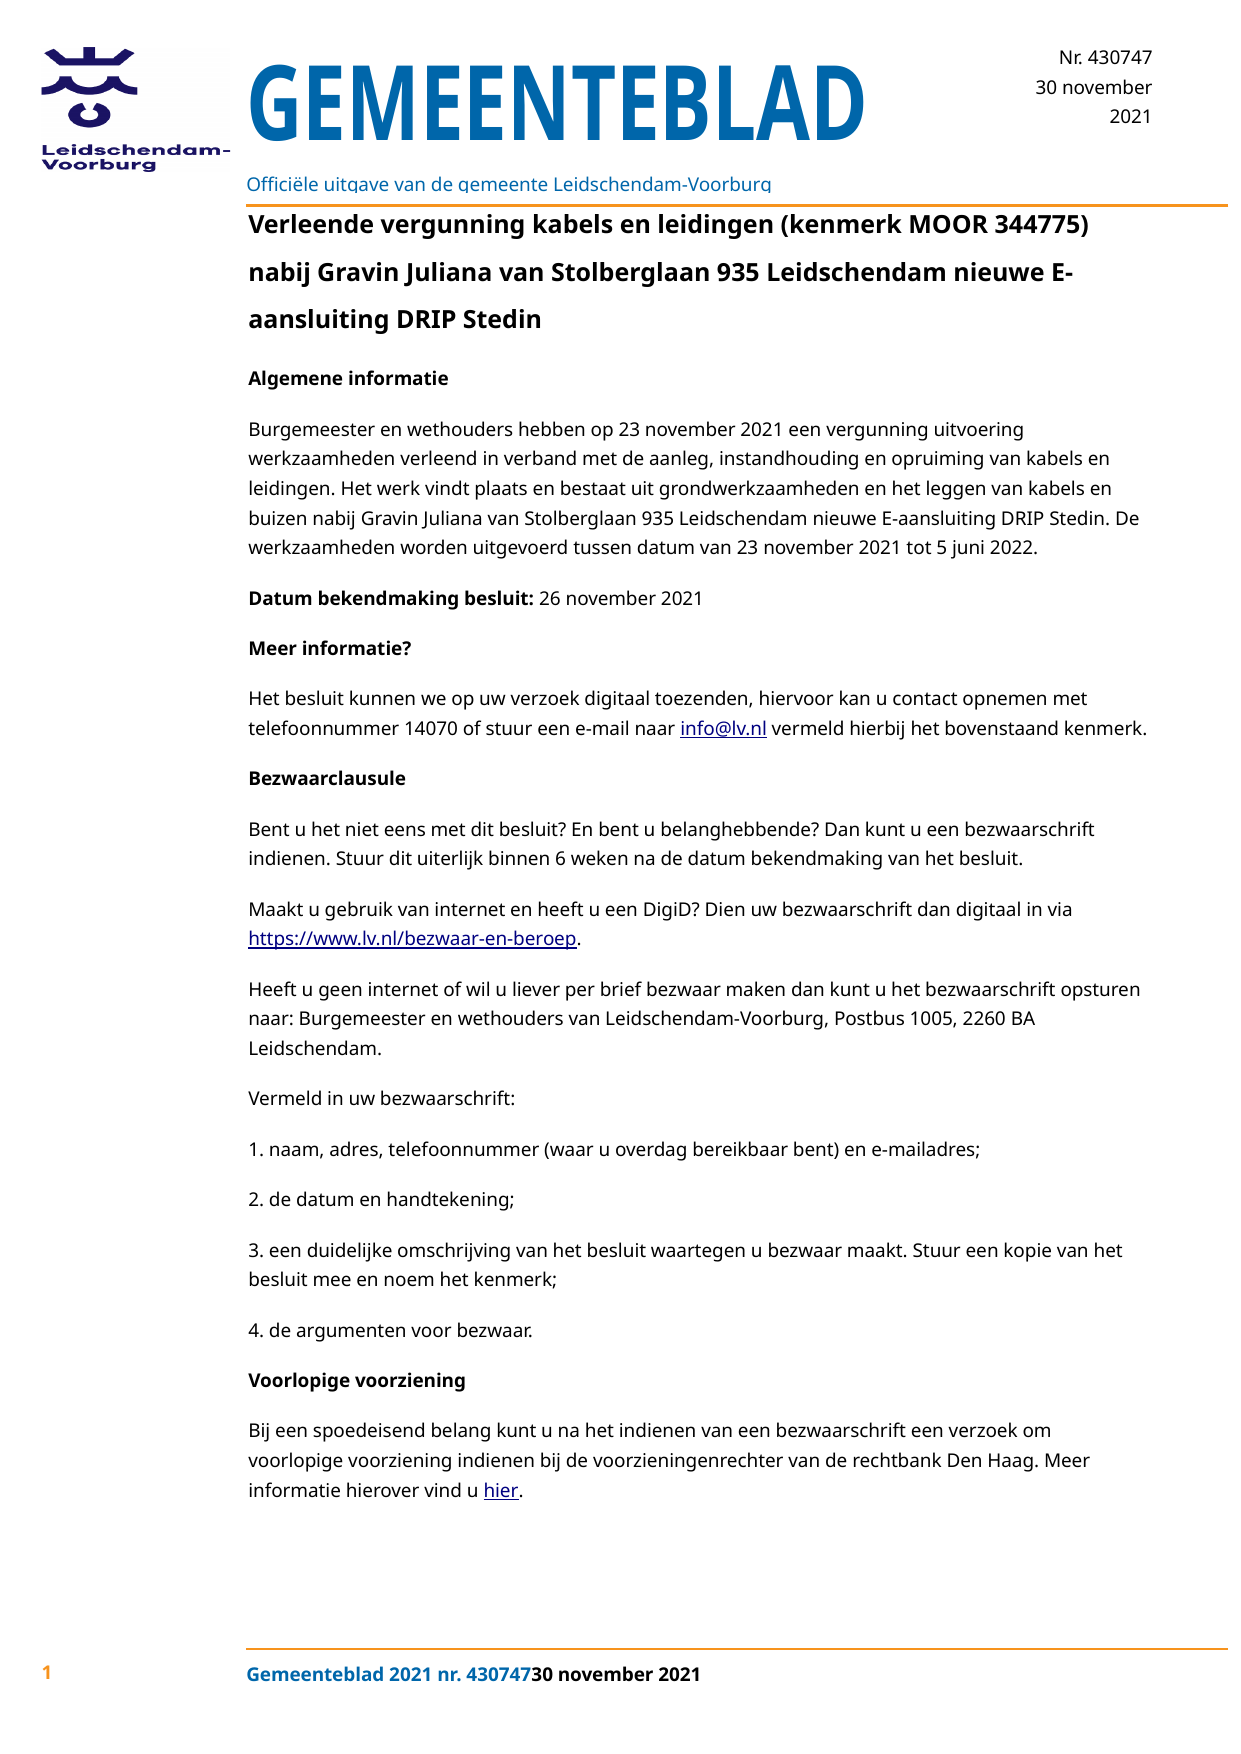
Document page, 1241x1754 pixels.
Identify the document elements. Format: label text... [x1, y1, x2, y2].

text Maakt u gebruik van internet en heeft u een DigiD? Dien uw bezwaarschrift dan digitaal in via https://www.lv.nl/bezwaar-en-beroep. [248, 896, 1152, 951]
text 2. de datum en handtekening; [248, 1186, 1152, 1212]
text Datum bekendmaking besluit: 26 november 2021 [248, 585, 1152, 610]
text Bij een spoedeisend belang kunt u na het indienen van een bezwaarschrift een verzoek om voorlopige voorziening indienen bij de voorzieningenrechter van de rechtbank Den Haag. Meer informatie hierover vind u hier. [248, 1418, 1152, 1502]
text 4. de argumenten voor bezwaar. [248, 1317, 1152, 1342]
text Vermeld in uw bezwaarschrift: [248, 1086, 1152, 1111]
text 3. een duidelijke omschrijving van het besluit waartegen u bezwaar maakt. Stuur een kopie van het besluit mee en noem het kenmerk; [248, 1237, 1152, 1292]
text Algemene informatie [248, 366, 1152, 391]
text 1. naam, adres, telefoonnummer (waar u overdag bereikbaar bent) en e-mailadres; [248, 1136, 1152, 1162]
text Burgemeester en wethouders hebben op 23 november 2021 een vergunning uitvoering werkzaamheden verleend in verband met de aanleg, instandhouding en opruiming van kabels en leidingen. Het werk vindt plaats en bestaat uit grondwerkzaamheden en het leggen van kabels en buizen nabij Gravin Juliana van Stolberglaan 935 Leidschendam nieuwe E-aansluiting DRIP Stedin. De werkzaamheden worden uitgevoerd tussen datum van 23 november 2021 tot 5 juni 2022. [248, 416, 1152, 560]
picture [41, 47, 231, 172]
text Meer informatie? [248, 635, 1152, 661]
text Heeft u geen internet of wil u liever per brief bezwaar maken dan kunt u het bezwaarschrift opsturen naar: Burgemeester en wethouders van Leidschendam-Voorburg, Postbus 1005, 2260 BA Leidschendam. [248, 976, 1152, 1061]
text Bent u het niet eens met dit besluit? En bent u belanghebbende? Dan kunt u een bezwaarschrift indienen. Stuur dit uiterlijk binnen 6 weken na de datum bekendmaking van het besluit. [248, 816, 1152, 871]
text Het besluit kunnen we op uw verzoek digitaal toezenden, hiervoor kan u contact opnemen met telefoonnummer 14070 of stuur een e-mail naar info@lv.nl vermeld hierbij het bovenstaand kenmerk. [248, 686, 1152, 741]
text Voorlopige voorziening [248, 1367, 1152, 1393]
text Bezwaarclausule [248, 766, 1152, 791]
text Verleende vergunning kabels en leidingen (kenmerk MOOR 344775) nabij Gravin Juliana van Stolberglaan 935 Leidschendam nieuwe E-aansluiting DRIP Stedin [248, 207, 1152, 336]
